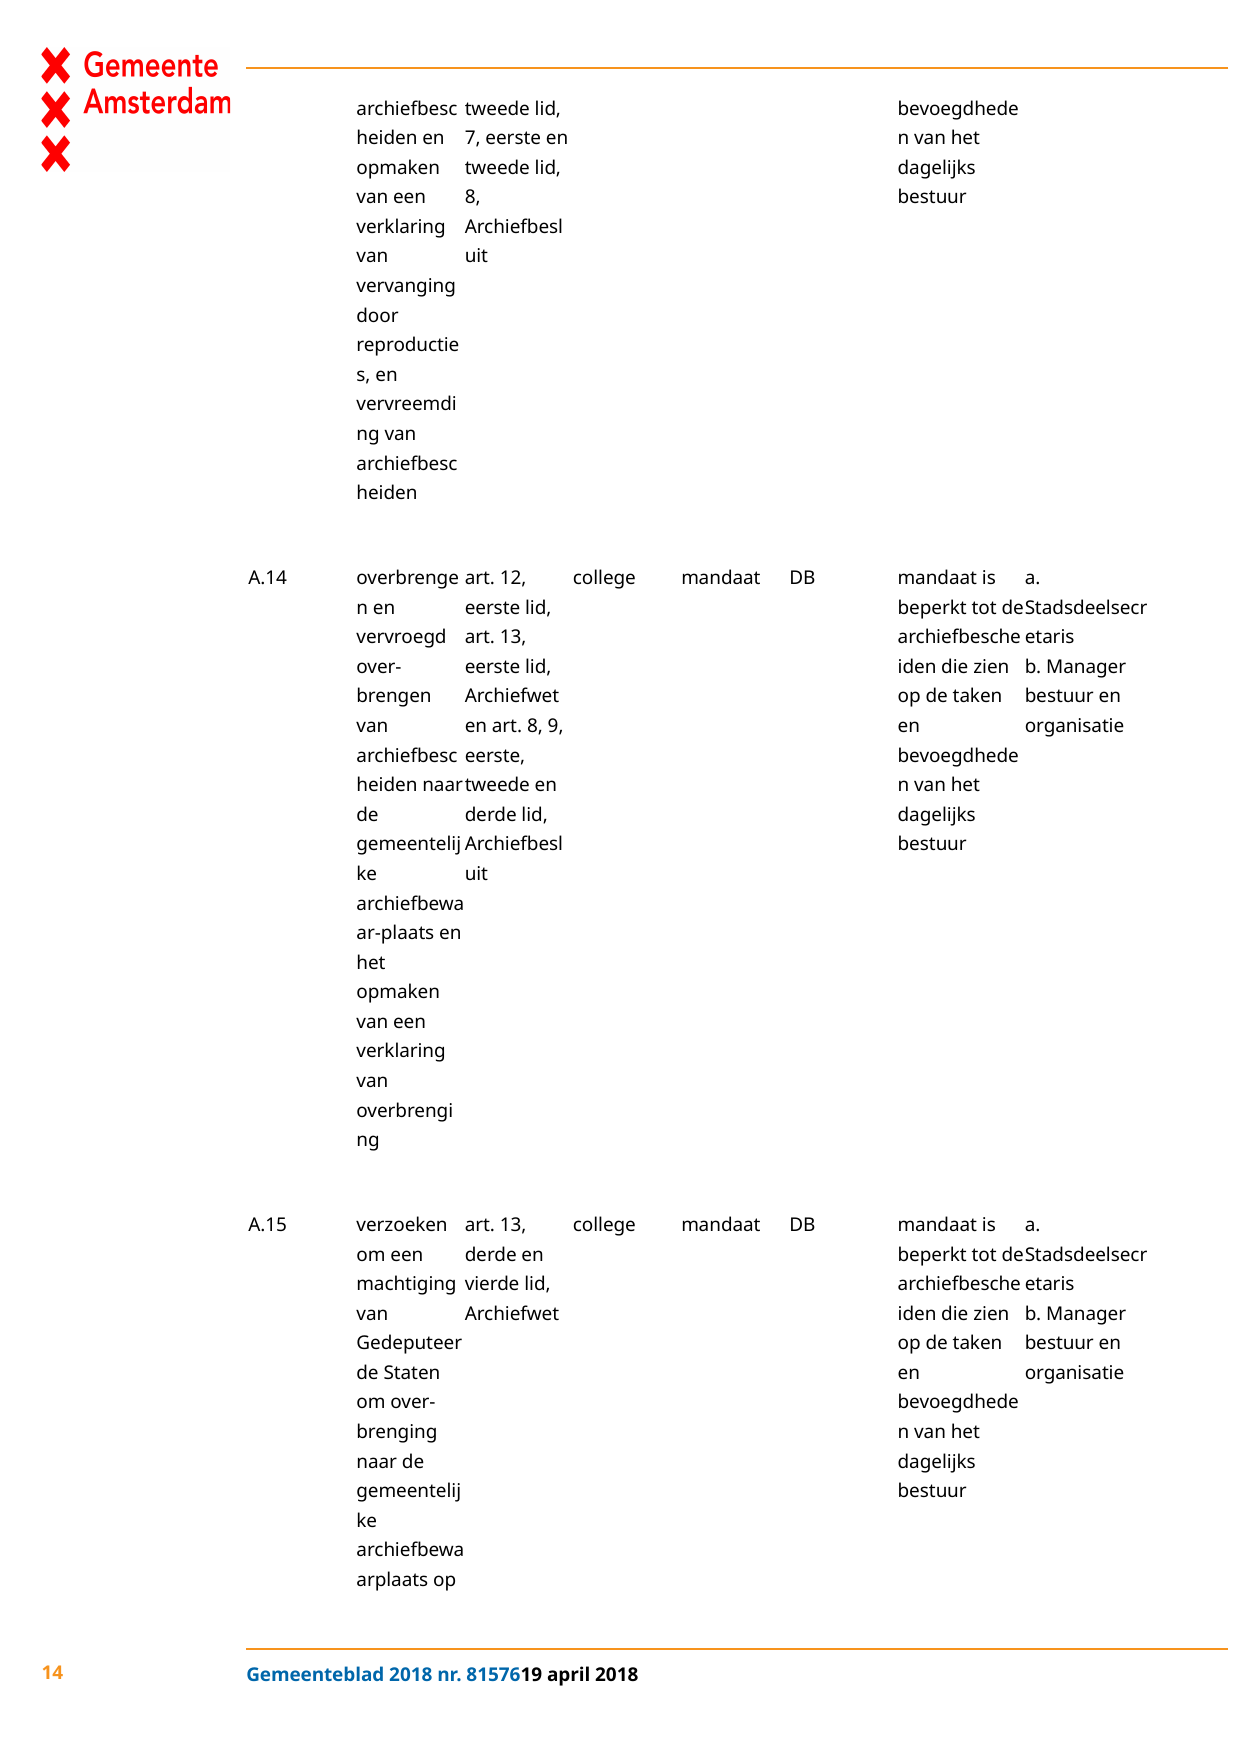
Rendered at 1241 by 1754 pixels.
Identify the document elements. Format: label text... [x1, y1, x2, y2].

table_cell college [573, 1182, 681, 1592]
picture [41, 47, 231, 172]
table_cell a. Stadsdeelsecretaris b. Manager bestuur en organisatie [1025, 535, 1152, 1182]
table_cell mandaat [681, 535, 789, 1182]
table_cell A.15 [248, 1182, 356, 1592]
table_cell a. Stadsdeelsecretaris b. Manager bestuur en organisatie [1025, 1182, 1152, 1592]
table_cell college [573, 535, 681, 1182]
table_cell DB [789, 535, 897, 1182]
table_cell DB [789, 1182, 897, 1592]
table_cell art. 12, eerste lid, art. 13, eerste lid, Archiefwet en art. 8, 9, eerste, tweede en derde lid, Archiefbesluit [465, 535, 573, 1182]
table_cell [789, 95, 897, 535]
table_cell [573, 95, 681, 535]
table_cell [248, 95, 356, 535]
table_cell mandaat is beperkt tot de archiefbescheiden die zien op de taken en bevoegdheden van het dagelijks bestuur [898, 535, 1024, 1182]
table_cell mandaat is beperkt tot de archiefbescheiden die zien op de taken en bevoegdheden van het dagelijks bestuur [898, 1182, 1024, 1592]
table_cell archiefbescheiden en opmaken van een verklaring van vervanging door reproducties, en vervreemding van archiefbescheiden [356, 95, 464, 535]
table_cell overbrengen en vervroegd over-brengen van archiefbescheiden naar de gemeentelijke archiefbewaar-plaats en het opmaken van een verklaring van overbrenging [356, 535, 464, 1182]
table_cell [681, 95, 789, 535]
table_cell verzoeken om een machtiging van Gedeputeerde Staten om over-brenging naar de gemeentelijke archiefbewaarplaats op [356, 1182, 464, 1592]
table_cell A.14 [248, 535, 356, 1182]
table_cell [1025, 95, 1152, 535]
table_cell art. 13, derde en vierde lid, Archiefwet [465, 1182, 573, 1592]
table_cell bevoegdheden van het dagelijks bestuur [898, 95, 1024, 535]
table_cell mandaat [681, 1182, 789, 1592]
table_cell tweede lid, 7, eerste en tweede lid, 8, Archiefbesluit [465, 95, 573, 535]
